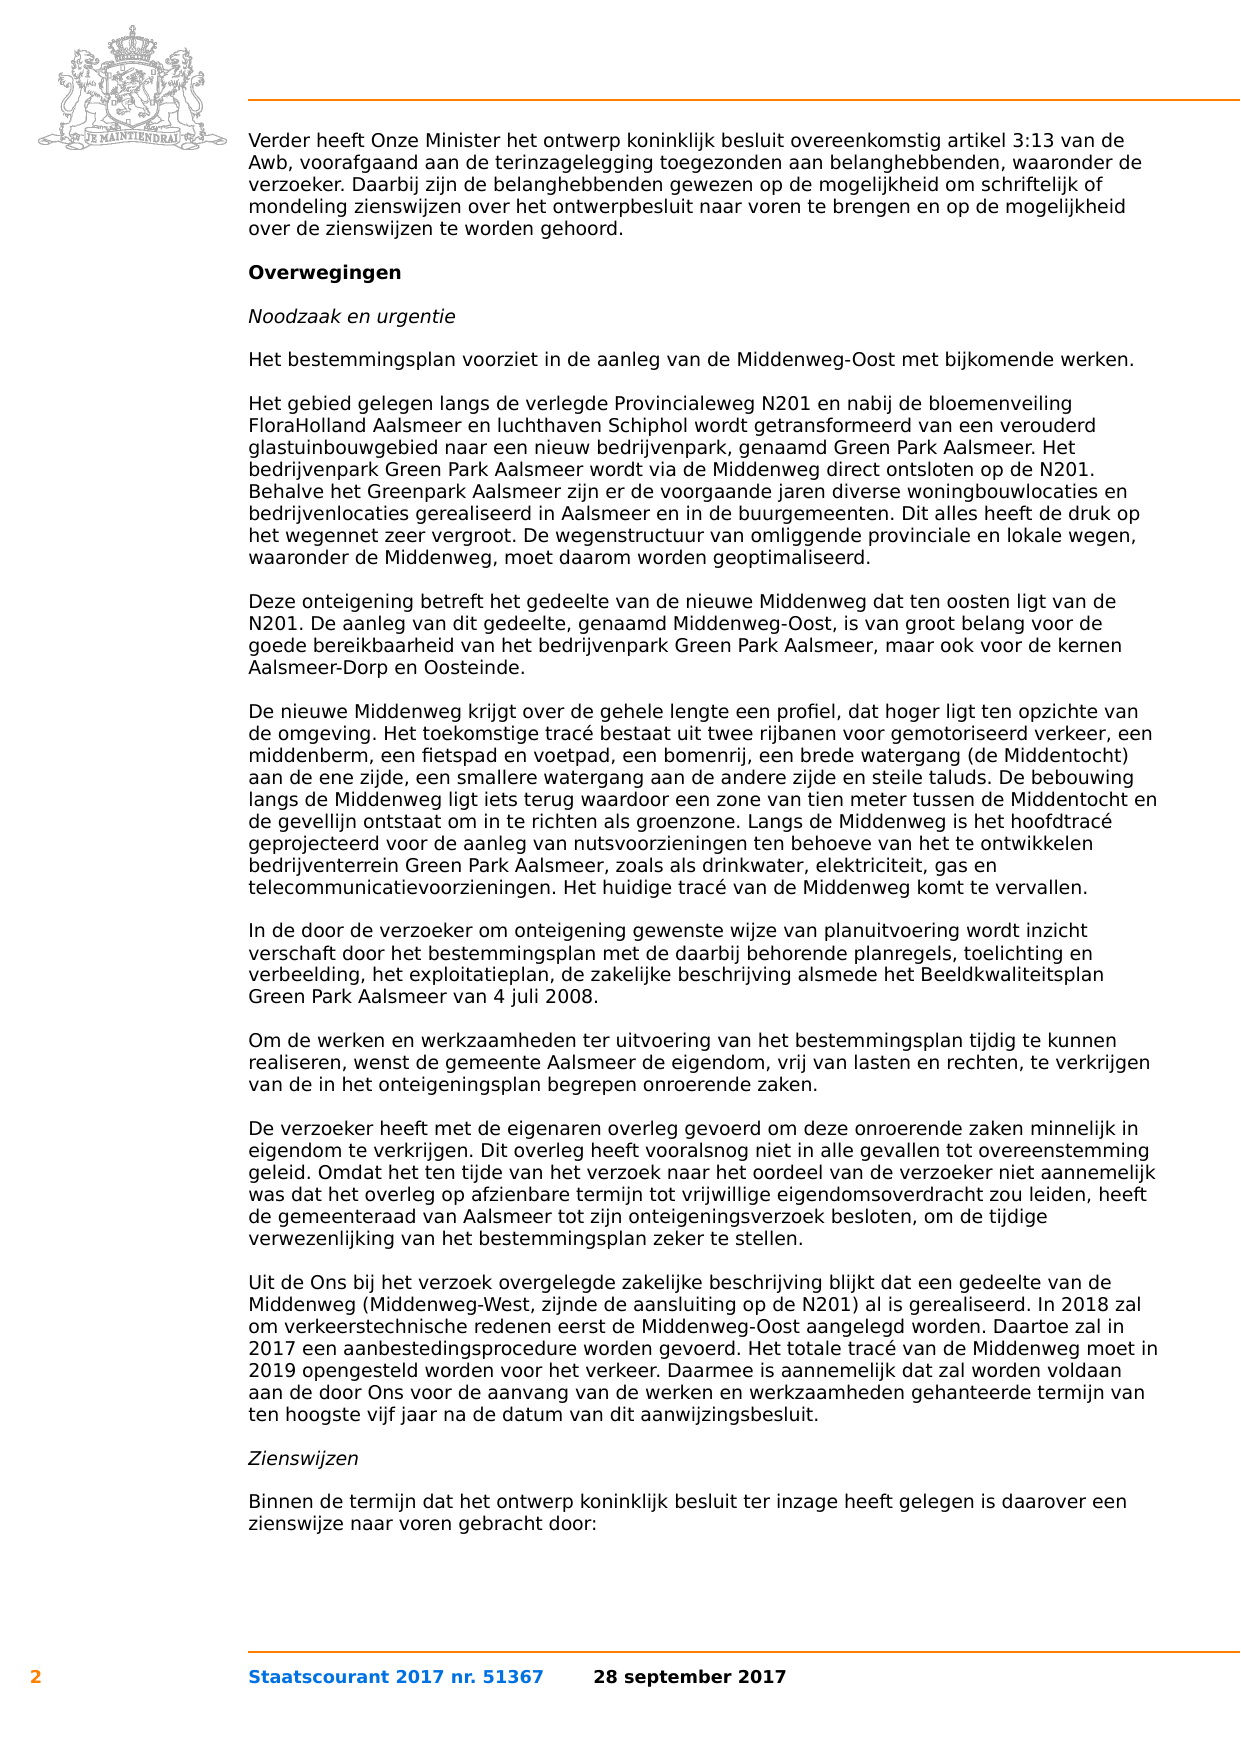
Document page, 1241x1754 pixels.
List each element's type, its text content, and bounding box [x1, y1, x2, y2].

subtitle Noodzaak en urgentie [248, 306, 1163, 327]
subtitle Zienswijzen [248, 1447, 1163, 1469]
picture [38, 25, 227, 150]
text De nieuwe Middenweg krijgt over de gehele lengte een profiel, dat hoger ligt ten opzichte van de omgeving. Het toekomstige tracé bestaat uit twee rijbanen voor gemotoriseerd verkeer, een middenberm, een fietspad en voetpad, een bomenrij, een brede watergang (de Middentocht) aan de ene zijde, een smallere watergang aan de andere zijde en steile taluds. De bebouwing langs de Middenweg ligt iets terug waardoor een zone van tien meter tussen de Middentocht en de gevellijn ontstaat om in te richten als groenzone. Langs de Middenweg is het hoofdtracé geprojecteerd voor de aanleg van nutsvoorzieningen ten behoeve van het te ontwikkelen bedrijventerrein Green Park Aalsmeer, zoals als drinkwater, elektriciteit, gas en telecommunicatievoorzieningen. Het huidige tracé van de Middenweg komt te vervallen. [248, 701, 1163, 898]
text Het gebied gelegen langs de verlegde Provincialeweg N201 en nabij de bloemenveiling FloraHolland Aalsmeer en luchthaven Schiphol wordt getransformeerd van een verouderd glastuinbouwgebied naar een nieuw bedrijvenpark, genaamd Green Park Aalsmeer. Het bedrijvenpark Green Park Aalsmeer wordt via de Middenweg direct ontsloten op de N201. Behalve het Greenpark Aalsmeer zijn er de voorgaande jaren diverse woningbouwlocaties en bedrijvenlocaties gerealiseerd in Aalsmeer en in de buurgemeenten. Dit alles heeft de druk op het wegennet zeer vergroot. De wegenstructuur van omliggende provinciale en lokale wegen, waaronder de Middenweg, moet daarom worden geoptimaliseerd. [248, 393, 1163, 569]
text In de door de verzoeker om onteigening gewenste wijze van planuitvoering wordt inzicht verschaft door het bestemmingsplan met de daarbij behorende planregels, toelichting en verbeelding, het exploitatieplan, de zakelijke beschrijving alsmede het Beeldkwaliteitsplan Green Park Aalsmeer van 4 juli 2008. [248, 920, 1163, 1008]
text Het bestemmingsplan voorziet in de aanleg van de Middenweg-Oost met bijkomende werken. [248, 349, 1163, 371]
text Binnen de termijn dat het ontwerp koninklijk besluit ter inzage heeft gelegen is daarover een zienswijze naar voren gebracht door: [248, 1491, 1163, 1535]
text Uit de Ons bij het verzoek overgelegde zakelijke beschrijving blijkt dat een gedeelte van de Middenweg (Middenweg-West, zijnde de aansluiting op de N201) al is gerealiseerd. In 2018 zal om verkeerstechnische redenen eerst de Middenweg-Oost aangelegd worden. Daartoe zal in 2017 een aanbestedingsprocedure worden gevoerd. Het totale tracé van de Middenweg moet in 2019 opengesteld worden voor het verkeer. Daarmee is aannemelijk dat zal worden voldaan aan de door Ons voor de aanvang van de werken en werkzaamheden gehanteerde termijn van ten hoogste vijf jaar na de datum van dit aanwijzingsbesluit. [248, 1272, 1163, 1426]
text Om de werken en werkzaamheden ter uitvoering van het bestemmingsplan tijdig te kunnen realiseren, wenst de gemeente Aalsmeer de eigendom, vrij van lasten en rechten, te verkrijgen van de in het onteigeningsplan begrepen onroerende zaken. [248, 1030, 1163, 1096]
text Verder heeft Onze Minister het ontwerp koninklijk besluit overeenkomstig artikel 3:13 van de Awb, voorafgaand aan de terinzagelegging toegezonden aan belanghebbenden, waaronder de verzoeker. Daarbij zijn de belanghebbenden gewezen op de mogelijkheid om schriftelijk of mondeling zienswijzen over het ontwerpbesluit naar voren te brengen en op de mogelijkheid over de zienswijzen te worden gehoord. [248, 130, 1163, 240]
subtitle Overwegingen [248, 262, 1163, 284]
text De verzoeker heeft met de eigenaren overleg gevoerd om deze onroerende zaken minnelijk in eigendom te verkrijgen. Dit overleg heeft vooralsnog niet in alle gevallen tot overeenstemming geleid. Omdat het ten tijde van het verzoek naar het oordeel van de verzoeker niet aannemelijk was dat het overleg op afzienbare termijn tot vrijwillige eigendomsoverdracht zou leiden, heeft de gemeenteraad van Aalsmeer tot zijn onteigeningsverzoek besloten, om de tijdige verwezenlijking van het bestemmingsplan zeker te stellen. [248, 1118, 1163, 1250]
text Deze onteigening betreft het gedeelte van de nieuwe Middenweg dat ten oosten ligt van de N201. De aanleg van dit gedeelte, genaamd Middenweg-Oost, is van groot belang voor de goede bereikbaarheid van het bedrijvenpark Green Park Aalsmeer, maar ook voor de kernen Aalsmeer-Dorp en Oosteinde. [248, 591, 1163, 679]
